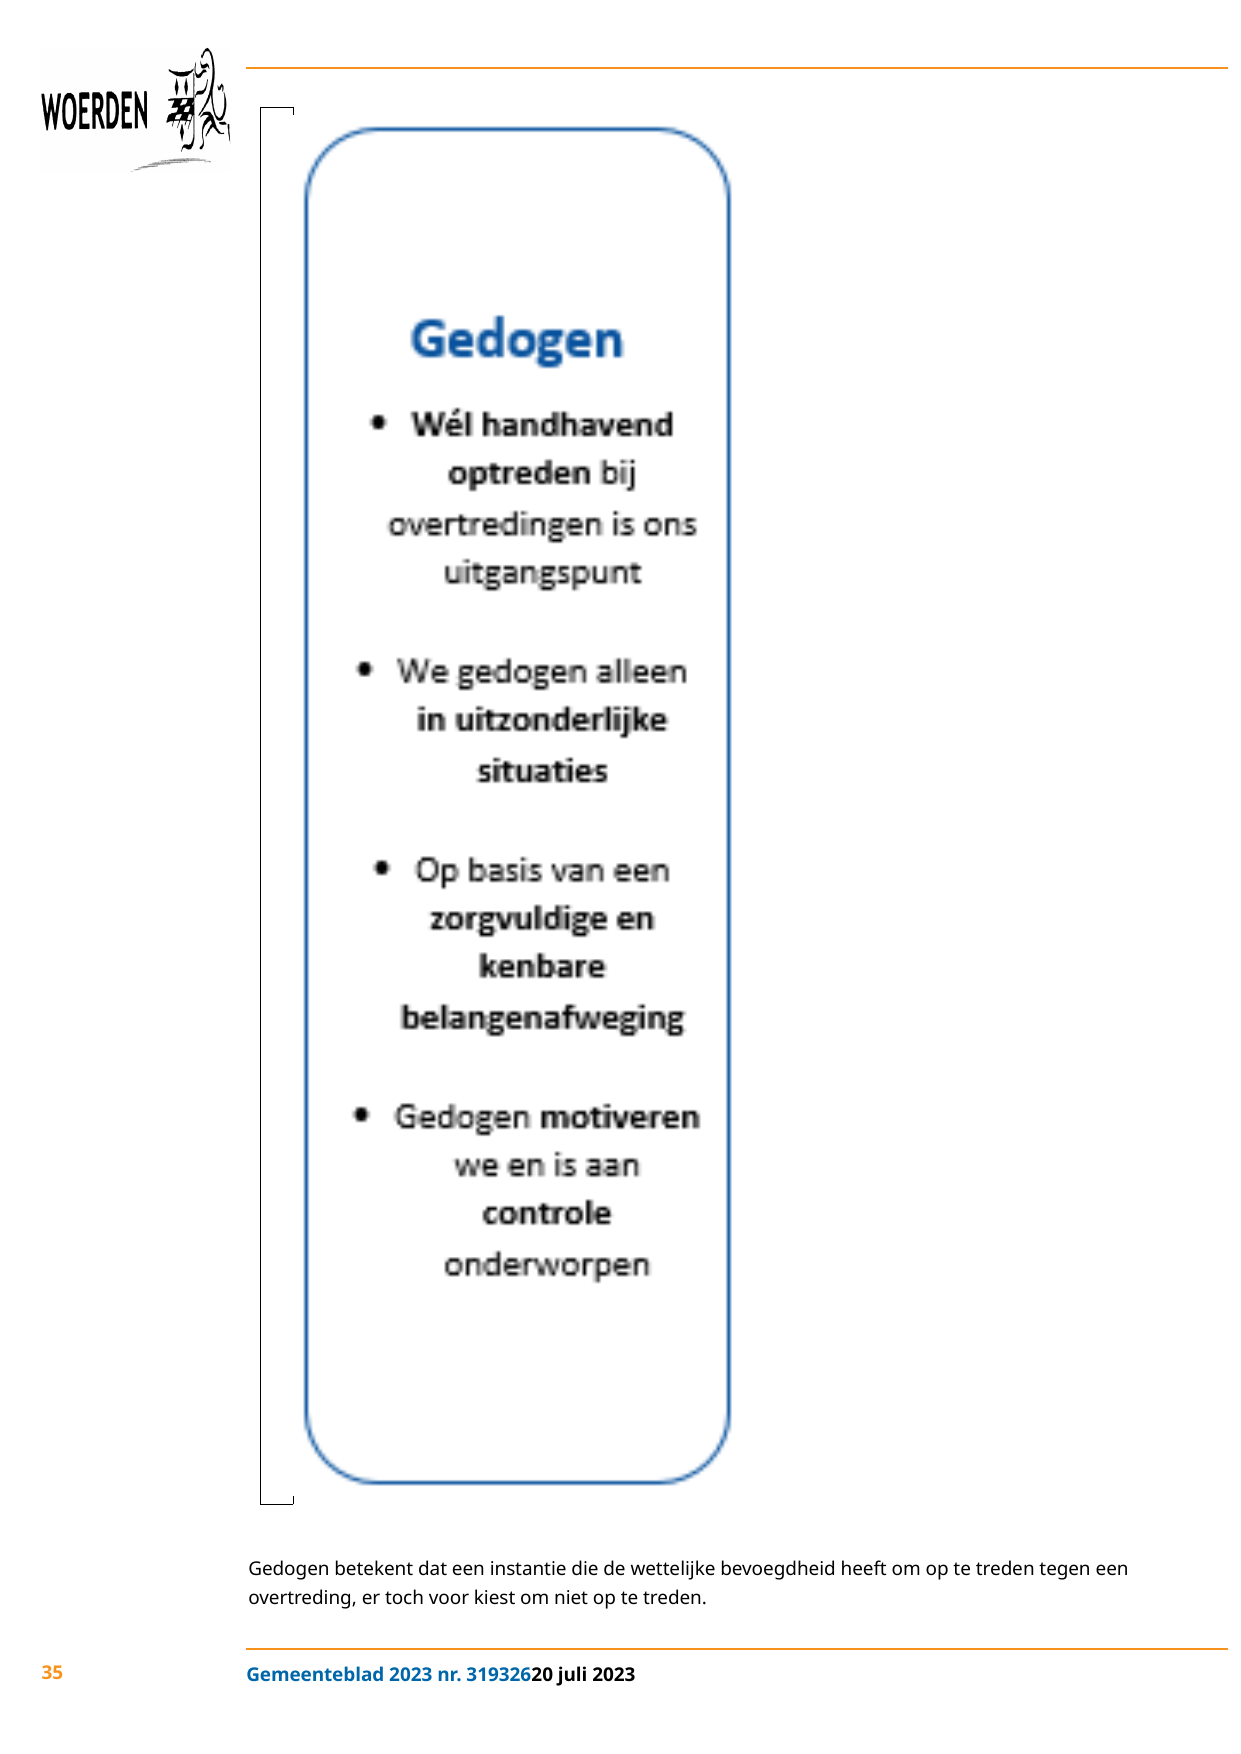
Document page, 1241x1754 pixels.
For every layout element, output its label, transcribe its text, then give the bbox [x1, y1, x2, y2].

text Gedogen betekent dat een instantie die de wettelijke bevoegdheid heeft om op te treden tegen een overtreding, er toch voor kiest om niet op te treden. [248, 1555, 1152, 1610]
picture [268, 115, 742, 1496]
picture [41, 47, 231, 172]
